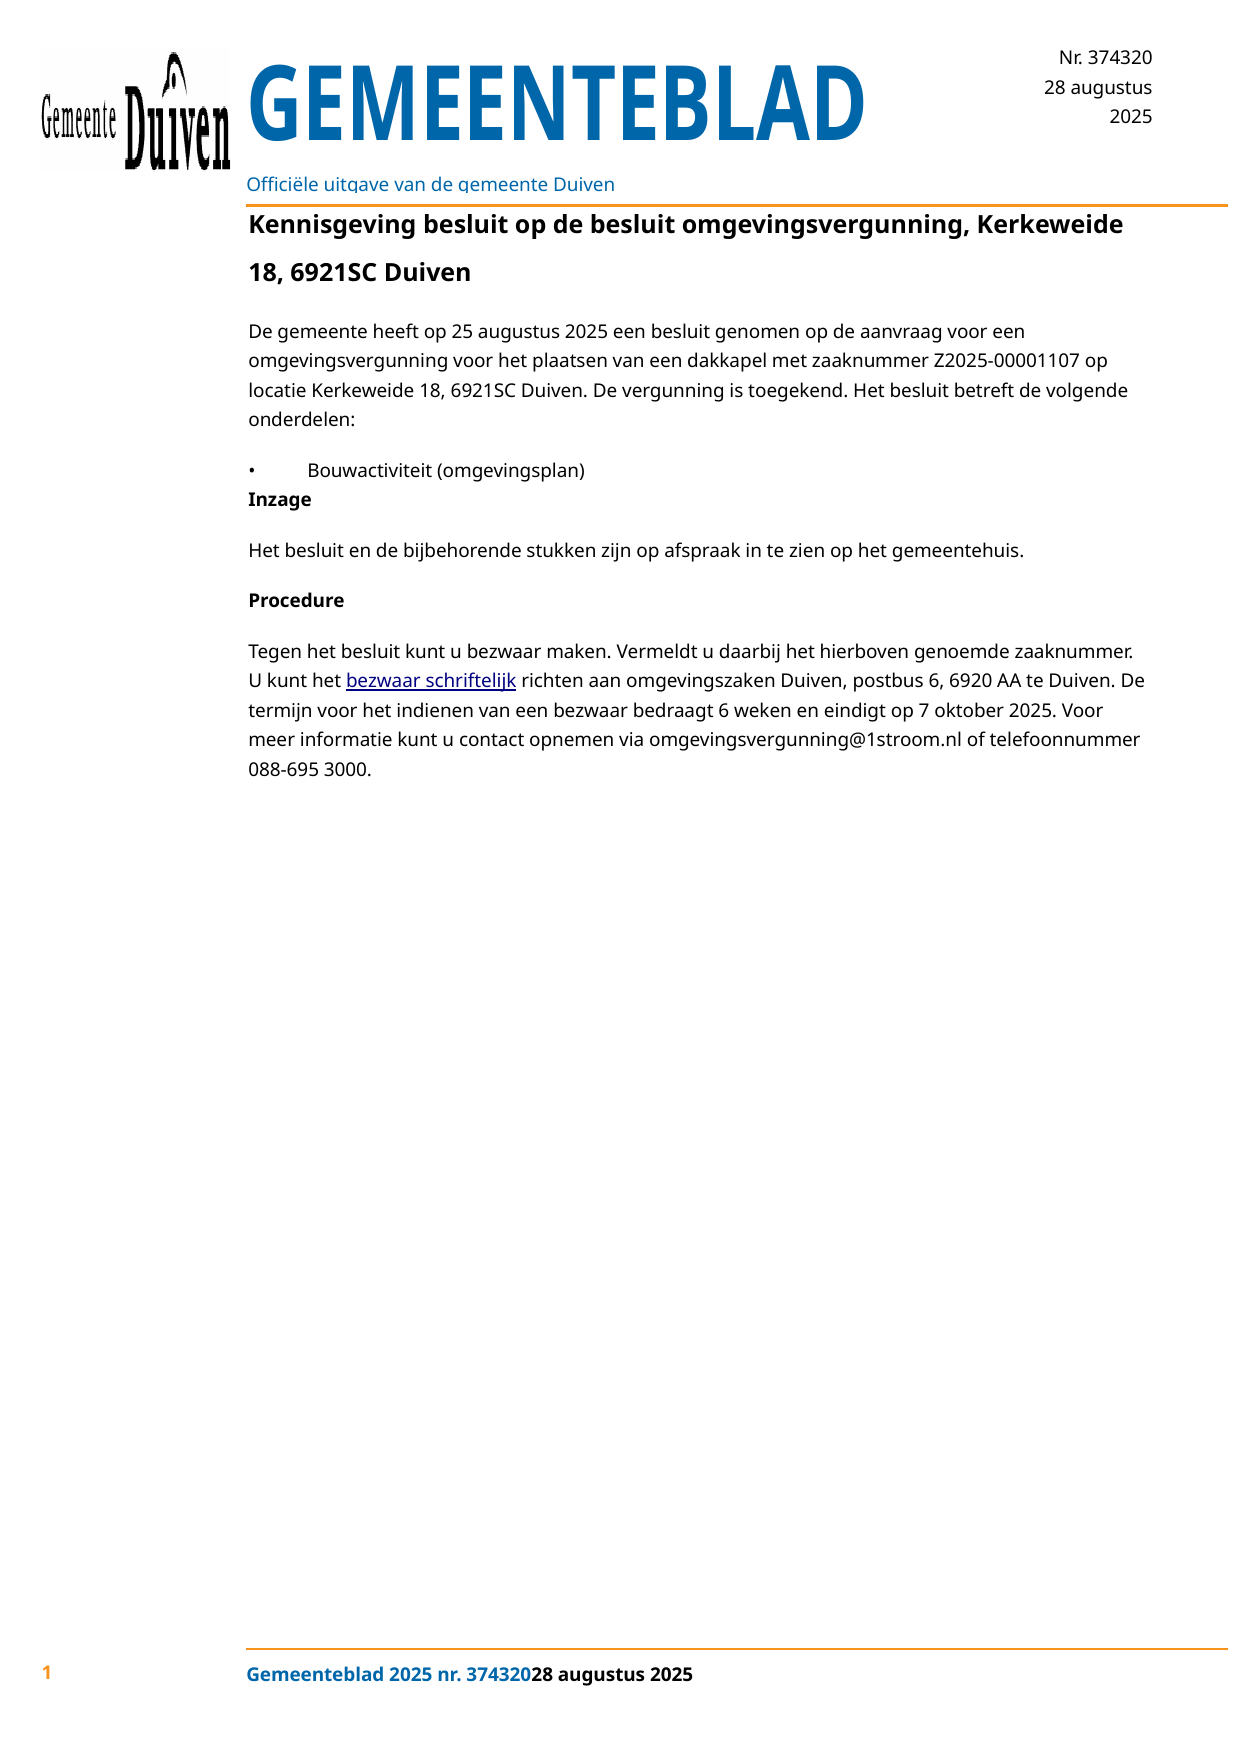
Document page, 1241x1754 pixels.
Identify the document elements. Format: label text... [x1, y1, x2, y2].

text Procedure [248, 587, 1152, 613]
text Kennisgeving besluit op de besluit omgevingsvergunning, Kerkeweide 18, 6921SC Duiven [248, 207, 1152, 288]
text De gemeente heeft op 25 augustus 2025 een besluit genomen op de aanvraag voor een omgevingsvergunning voor het plaatsen van een dakkapel met zaaknummer Z2025-00001107 op locatie Kerkeweide 18, 6921SC Duiven. De vergunning is toegekend. Het besluit betreft de volgende onderdelen: [248, 318, 1152, 432]
list Bouwactiviteit (omgevingsplan) [248, 457, 1152, 483]
text Tegen het besluit kunt u bezwaar maken. Vermeldt u daarbij het hierboven genoemde zaaknummer. U kunt het bezwaar schriftelijk richten aan omgevingszaken Duiven, postbus 6, 6920 AA te Duiven. De termijn voor het indienen van een bezwaar bedraagt 6 weken en eindigt op 7 oktober 2025. Voor meer informatie kunt u contact opnemen via omgevingsvergunning@1stroom.nl of telefoonnummer 088-695 3000. [248, 638, 1152, 782]
text Het besluit en de bijbehorende stukken zijn op afspraak in te zien op het gemeentehuis. [248, 537, 1152, 563]
picture [41, 47, 231, 172]
text Inzage [248, 487, 1152, 512]
